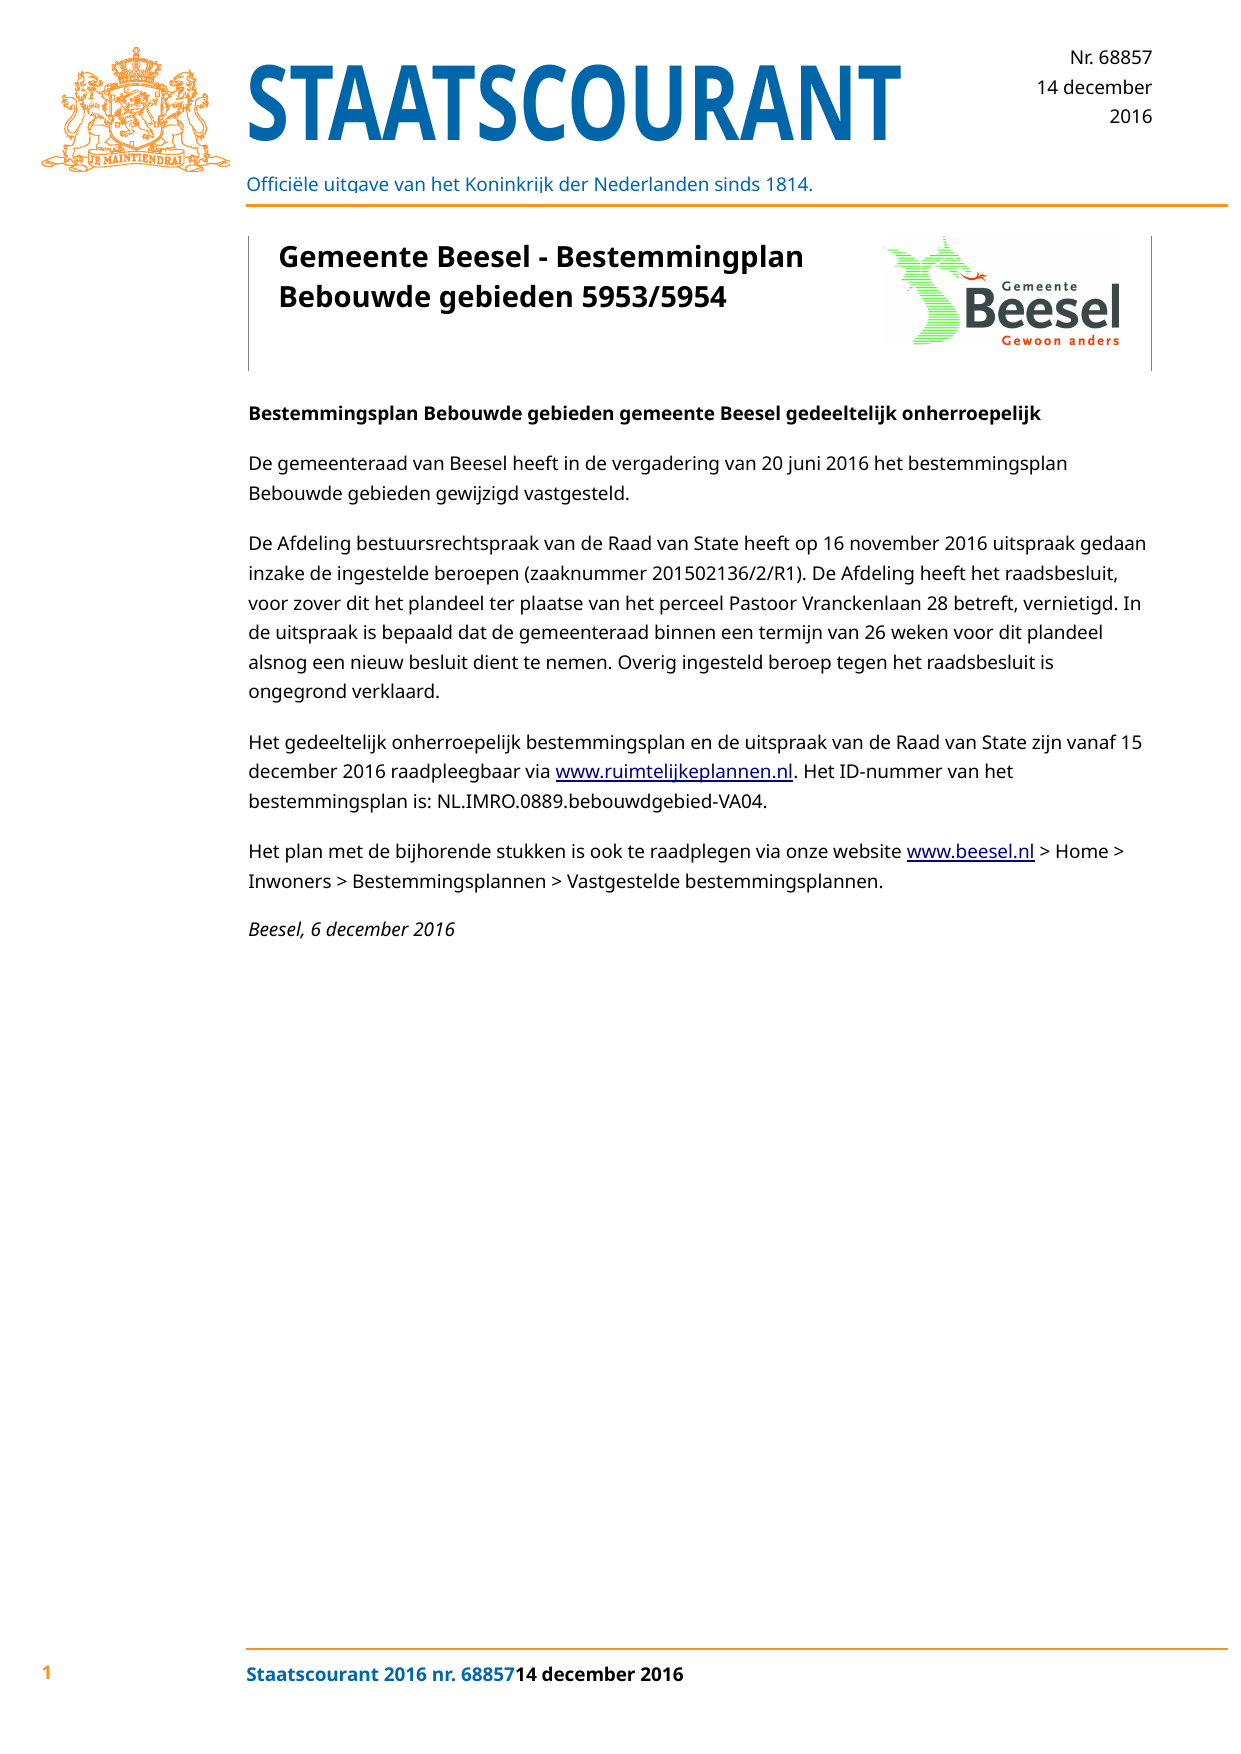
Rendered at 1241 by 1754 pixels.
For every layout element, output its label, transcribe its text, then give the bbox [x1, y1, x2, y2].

text Het gedeeltelijk onherroepelijk bestemmingsplan en de uitspraak van de Raad van State zijn vanaf 15 december 2016 raadpleegbaar via www.ruimtelijkeplannen.nl. Het ID-nummer van het bestemmingsplan is: NL.IMRO.0889.bebouwdgebied-VA04. [248, 729, 1152, 814]
text Het plan met de bijhorende stukken is ook te raadplegen via onze website www.beesel.nl > Home > Inwoners > Bestemmingsplannen > Vastgestelde bestemmingsplannen. [248, 838, 1152, 894]
picture [882, 236, 1119, 345]
table_header Gemeente Beesel - Bestemmingplan Bebouwde gebieden 5953/5954 [249, 236, 850, 371]
text De gemeenteraad van Beesel heeft in de vergadering van 20 juni 2016 het bestemmingsplan Bebouwde gebieden gewijzigd vastgesteld. [248, 451, 1152, 506]
text De Afdeling bestuursrechtspraak van de Raad van State heeft op 16 november 2016 uitspraak gedaan inzake de ingestelde beroepen (zaaknummer 201502136/2/R1). De Afdeling heeft het raadsbesluit, voor zover dit het plandeel ter plaatse van het perceel Pastoor Vranckenlaan 28 betreft, vernietigd. In de uitspraak is bepaald dat de gemeenteraad binnen een termijn van 26 weken voor dit plandeel alsnog een nieuw besluit dient te nemen. Overig ingesteld beroep tegen het raadsbesluit is ongegrond verklaard. [248, 531, 1152, 704]
picture [41, 47, 231, 172]
text Beesel, 6 december 2016 [248, 916, 1152, 942]
text Bestemmingsplan Bebouwde gebieden gemeente Beesel gedeeltelijk onherroepelijk [248, 400, 1152, 426]
table_header [850, 236, 1151, 371]
